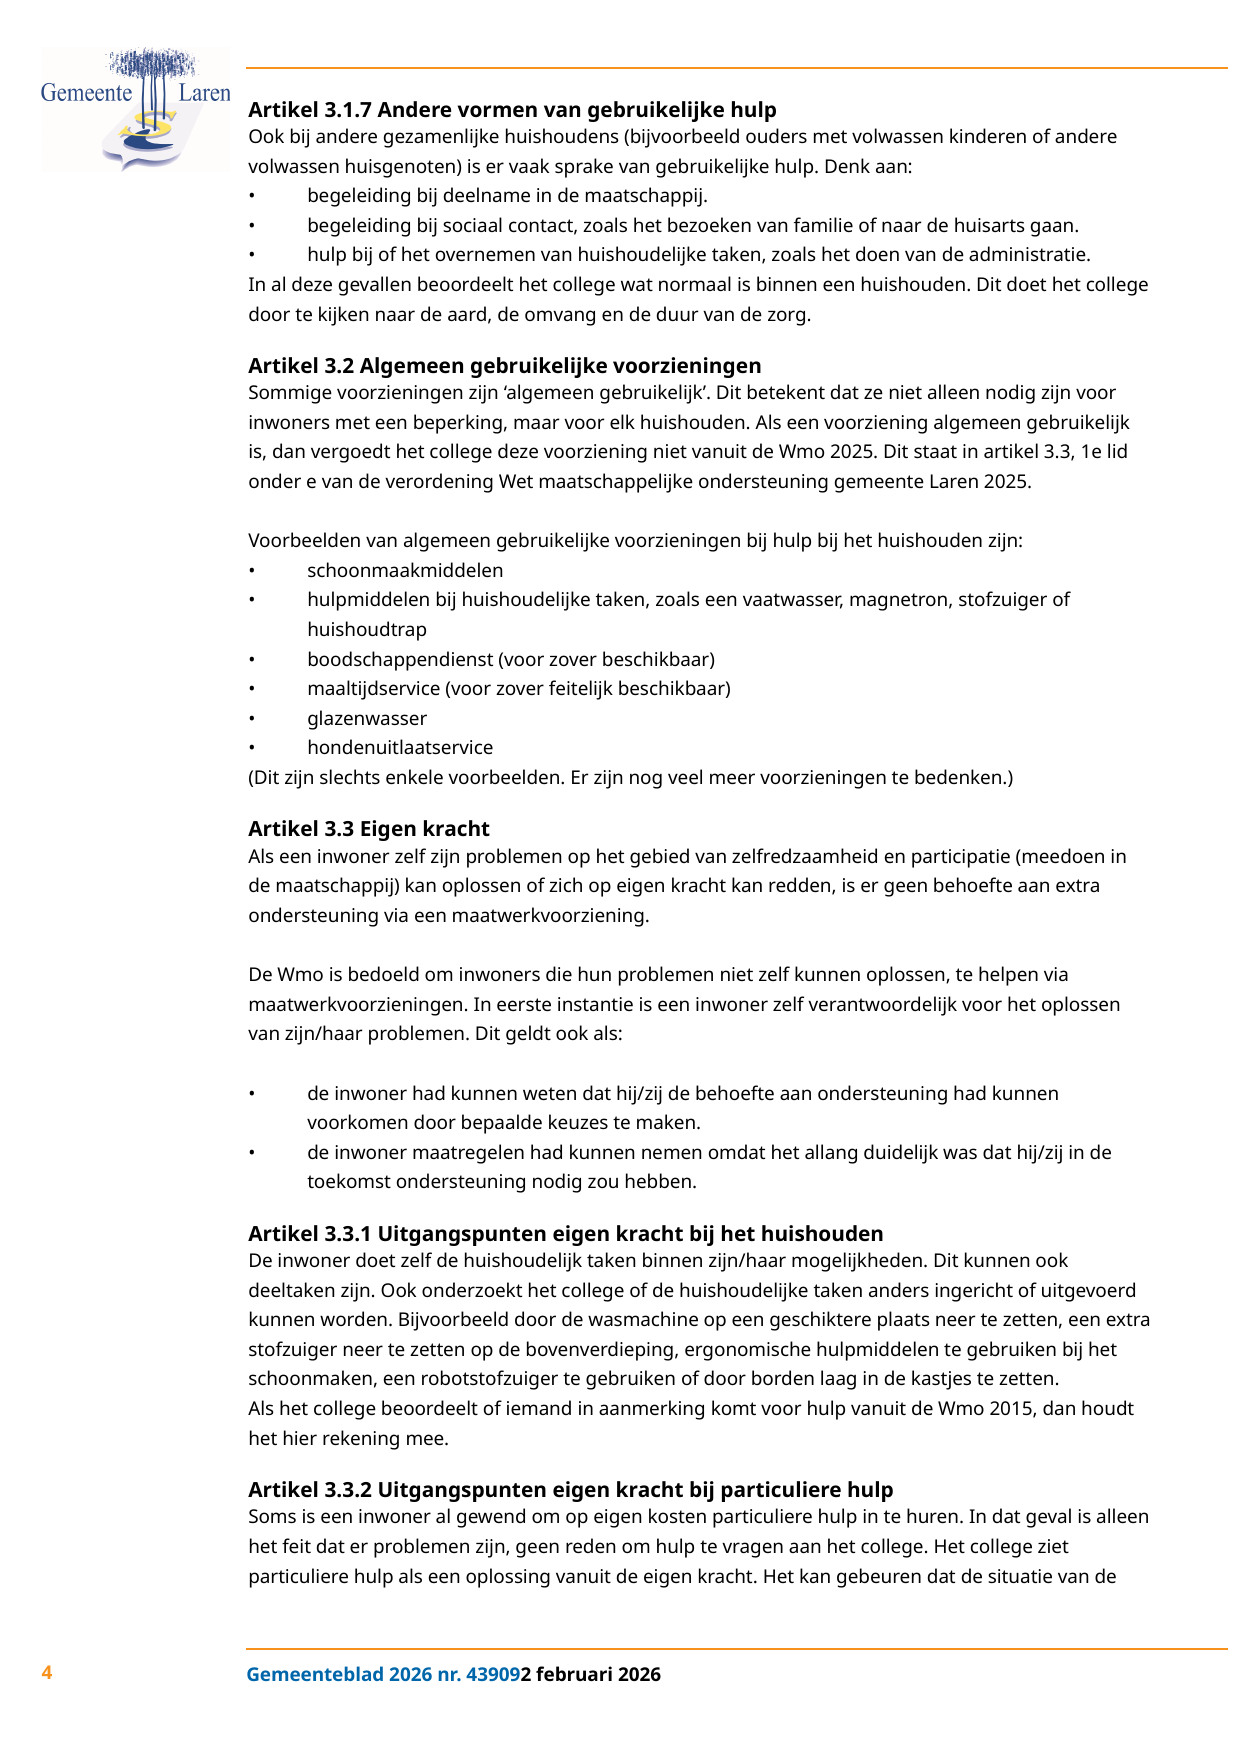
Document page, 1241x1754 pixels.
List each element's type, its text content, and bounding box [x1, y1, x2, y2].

text Als het college beoordeelt of iemand in aanmerking komt voor hulp vanuit de Wmo 2015, dan houdt het hier rekening mee. [248, 1395, 1152, 1451]
picture [41, 47, 231, 172]
text Soms is een inwoner al gewend om op eigen kosten particuliere hulp in te huren. In dat geval is alleen het feit dat er problemen zijn, geen reden om hulp te vragen aan het college. Het college ziet particuliere hulp als een oplossing vanuit de eigen kracht. Het kan gebeuren dat de situatie van de [248, 1504, 1152, 1588]
text Voorbeelden van algemeen gebruikelijke voorzieningen bij hulp bij het huishouden zijn: [248, 527, 1152, 553]
text De inwoner doet zelf de huishoudelijk taken binnen zijn/haar mogelijkheden. Dit kunnen ook deeltaken zijn. Ook onderzoekt het college of de huishoudelijke taken anders ingericht of uitgevoerd kunnen worden. Bijvoorbeeld door de wasmachine op een geschiktere plaats neer te zetten, een extra stofzuiger neer te zetten op de bovenverdieping, ergonomische hulpmiddelen te gebruiken bij het schoonmaken, een robotstofzuiger te gebruiken of door borden laag in de kastjes te zetten. [248, 1247, 1152, 1391]
list hondenuitlaatservice [248, 734, 1152, 760]
text Artikel 3.1.7 Andere vormen van gebruikelijke hulp [248, 95, 1152, 123]
list glazenwasser [248, 705, 1152, 731]
text Ook bij andere gezamenlijke huishoudens (bijvoorbeeld ouders met volwassen kinderen of andere volwassen huisgenoten) is er vaak sprake van gebruikelijke hulp. Denk aan: [248, 123, 1152, 178]
list schoonmaakmiddelen [248, 557, 1152, 583]
text In al deze gevallen beoordeelt het college wat normaal is binnen een huishouden. Dit doet het college door te kijken naar de aard, de omvang en de duur van de zorg. [248, 271, 1152, 326]
list begeleiding bij sociaal contact, zoals het bezoeken van familie of naar de huisarts gaan. [248, 212, 1152, 238]
text Artikel 3.3.1 Uitgangspunten eigen kracht bij het huishouden [248, 1219, 1152, 1247]
list maaltijdservice (voor zover feitelijk beschikbaar) [248, 675, 1152, 701]
text De Wmo is bedoeld om inwoners die hun problemen niet zelf kunnen oplossen, te helpen via maatwerkvoorzieningen. In eerste instantie is een inwoner zelf verantwoordelijk voor het oplossen van zijn/haar problemen. Dit geldt ook als: [248, 961, 1152, 1046]
text Artikel 3.2 Algemeen gebruikelijke voorzieningen [248, 351, 1152, 379]
text Sommige voorzieningen zijn ‘algemeen gebruikelijk’. Dit betekent dat ze niet alleen nodig zijn voor inwoners met een beperking, maar voor elk huishouden. Als een voorziening algemeen gebruikelijk is, dan vergoedt het college deze voorziening niet vanuit de Wmo 2025. Dit staat in artikel 3.3, 1e lid onder e van de verordening Wet maatschappelijke ondersteuning gemeente Laren 2025. [248, 379, 1152, 494]
list hulp bij of het overnemen van huishoudelijke taken, zoals het doen van de administratie. [248, 242, 1152, 267]
list de inwoner had kunnen weten dat hij/zij de behoefte aan ondersteuning had kunnen voorkomen door bepaalde keuzes te maken. [248, 1080, 1152, 1135]
list de inwoner maatregelen had kunnen nemen omdat het allang duidelijk was dat hij/zij in de toekomst ondersteuning nodig zou hebben. [248, 1139, 1152, 1194]
text Artikel 3.3.2 Uitgangspunten eigen kracht bij particuliere hulp [248, 1475, 1152, 1504]
list begeleiding bij deelname in de maatschappij. [248, 182, 1152, 208]
text Artikel 3.3 Eigen kracht [248, 814, 1152, 843]
list boodschappendienst (voor zover beschikbaar) [248, 646, 1152, 672]
list hulpmiddelen bij huishoudelijke taken, zoals een vaatwasser, magnetron, stofzuiger of huishoudtrap [248, 587, 1152, 642]
text Als een inwoner zelf zijn problemen op het gebied van zelfredzaamheid en participatie (meedoen in de maatschappij) kan oplossen of zich op eigen kracht kan redden, is er geen behoefte aan extra ondersteuning via een maatwerkvoorziening. [248, 843, 1152, 928]
text (Dit zijn slechts enkele voorbeelden. Er zijn nog veel meer voorzieningen te bedenken.) [248, 764, 1152, 790]
